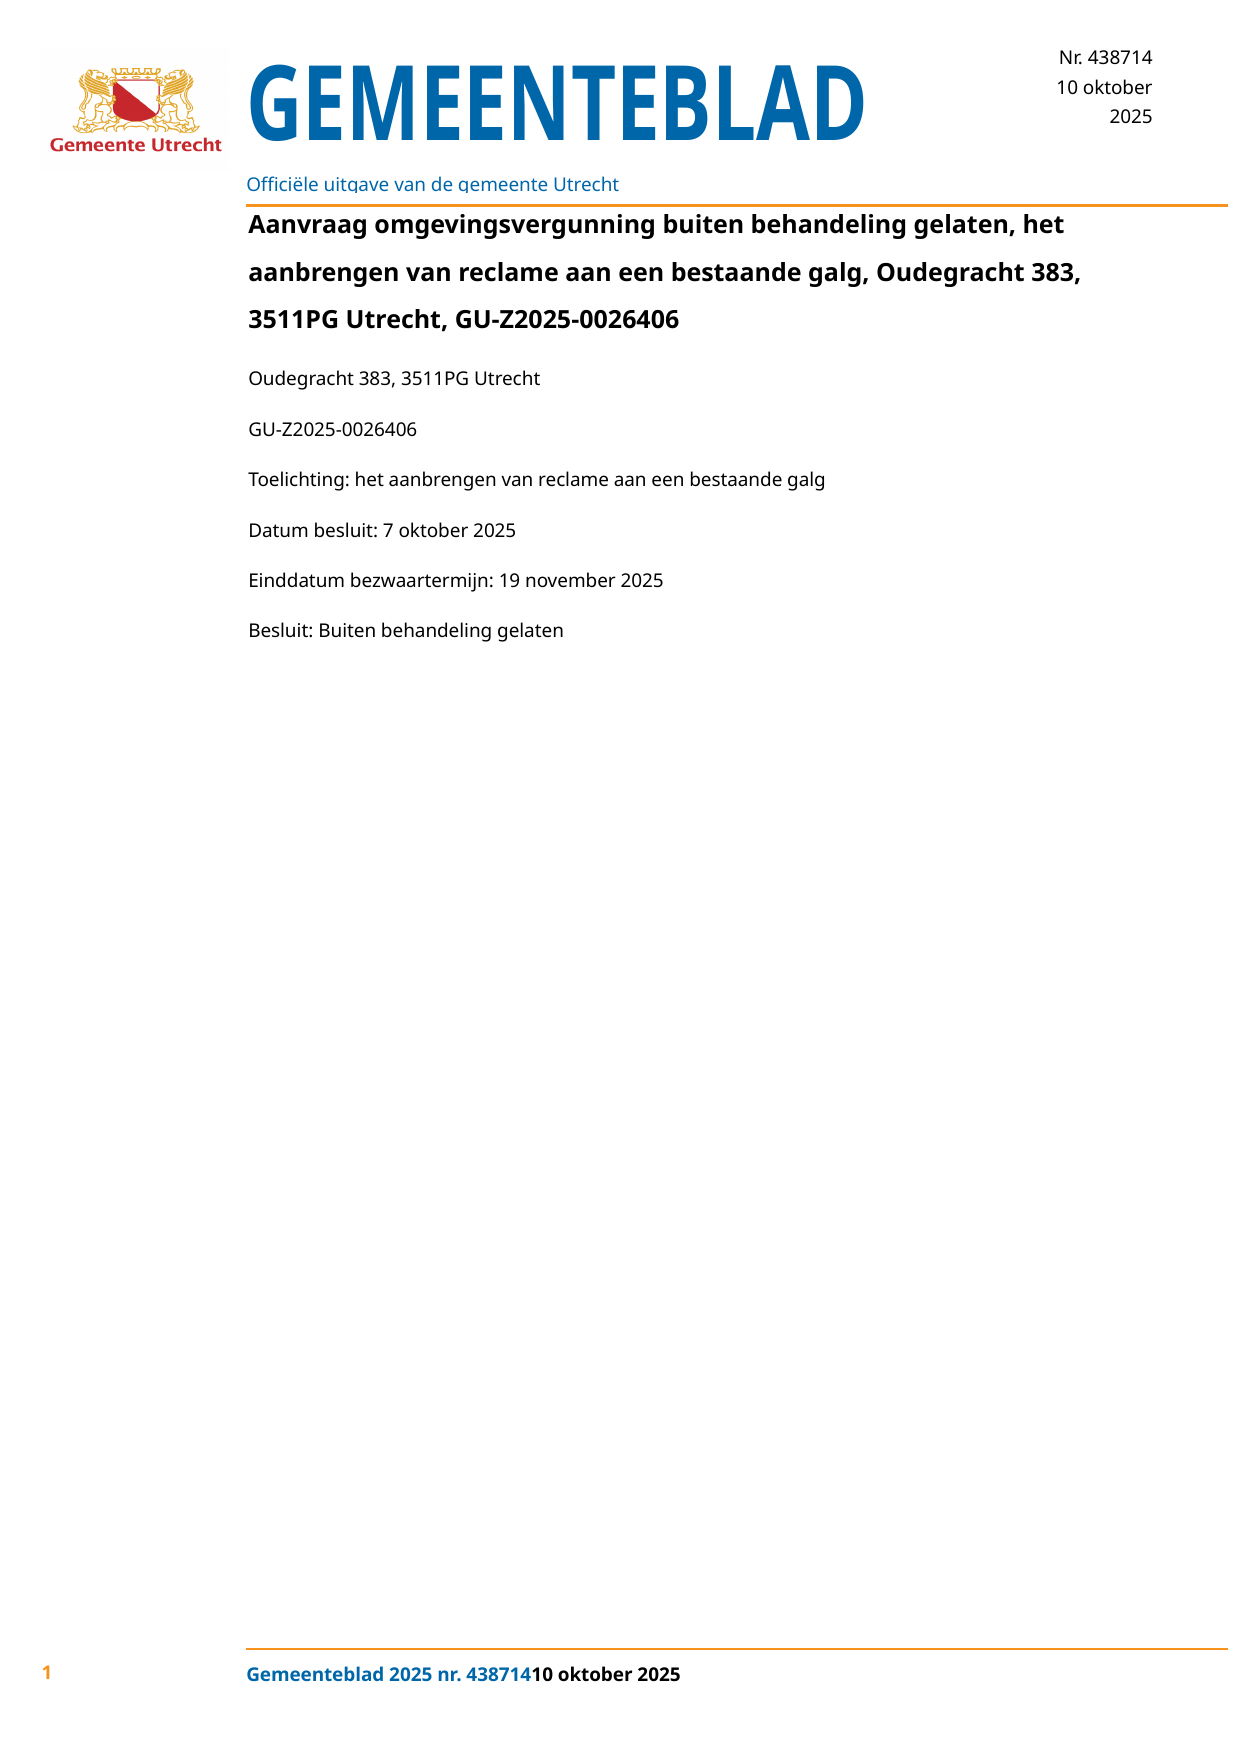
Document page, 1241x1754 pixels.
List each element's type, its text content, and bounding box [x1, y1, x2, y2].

text Oudegracht 383, 3511PG Utrecht [248, 366, 1152, 391]
text Toelichting: het aanbrengen van reclame aan een bestaande galg [248, 466, 1152, 492]
text Aanvraag omgevingsvergunning buiten behandeling gelaten, het aanbrengen van reclame aan een bestaande galg, Oudegracht 383, 3511PG Utrecht, GU-Z2025-0026406 [248, 207, 1152, 336]
text Datum besluit: 7 oktober 2025 [248, 517, 1152, 542]
text Besluit: Buiten behandeling gelaten [248, 618, 1152, 643]
picture [41, 47, 231, 172]
text GU-Z2025-0026406 [248, 416, 1152, 442]
text Einddatum bezwaartermijn: 19 november 2025 [248, 567, 1152, 593]
